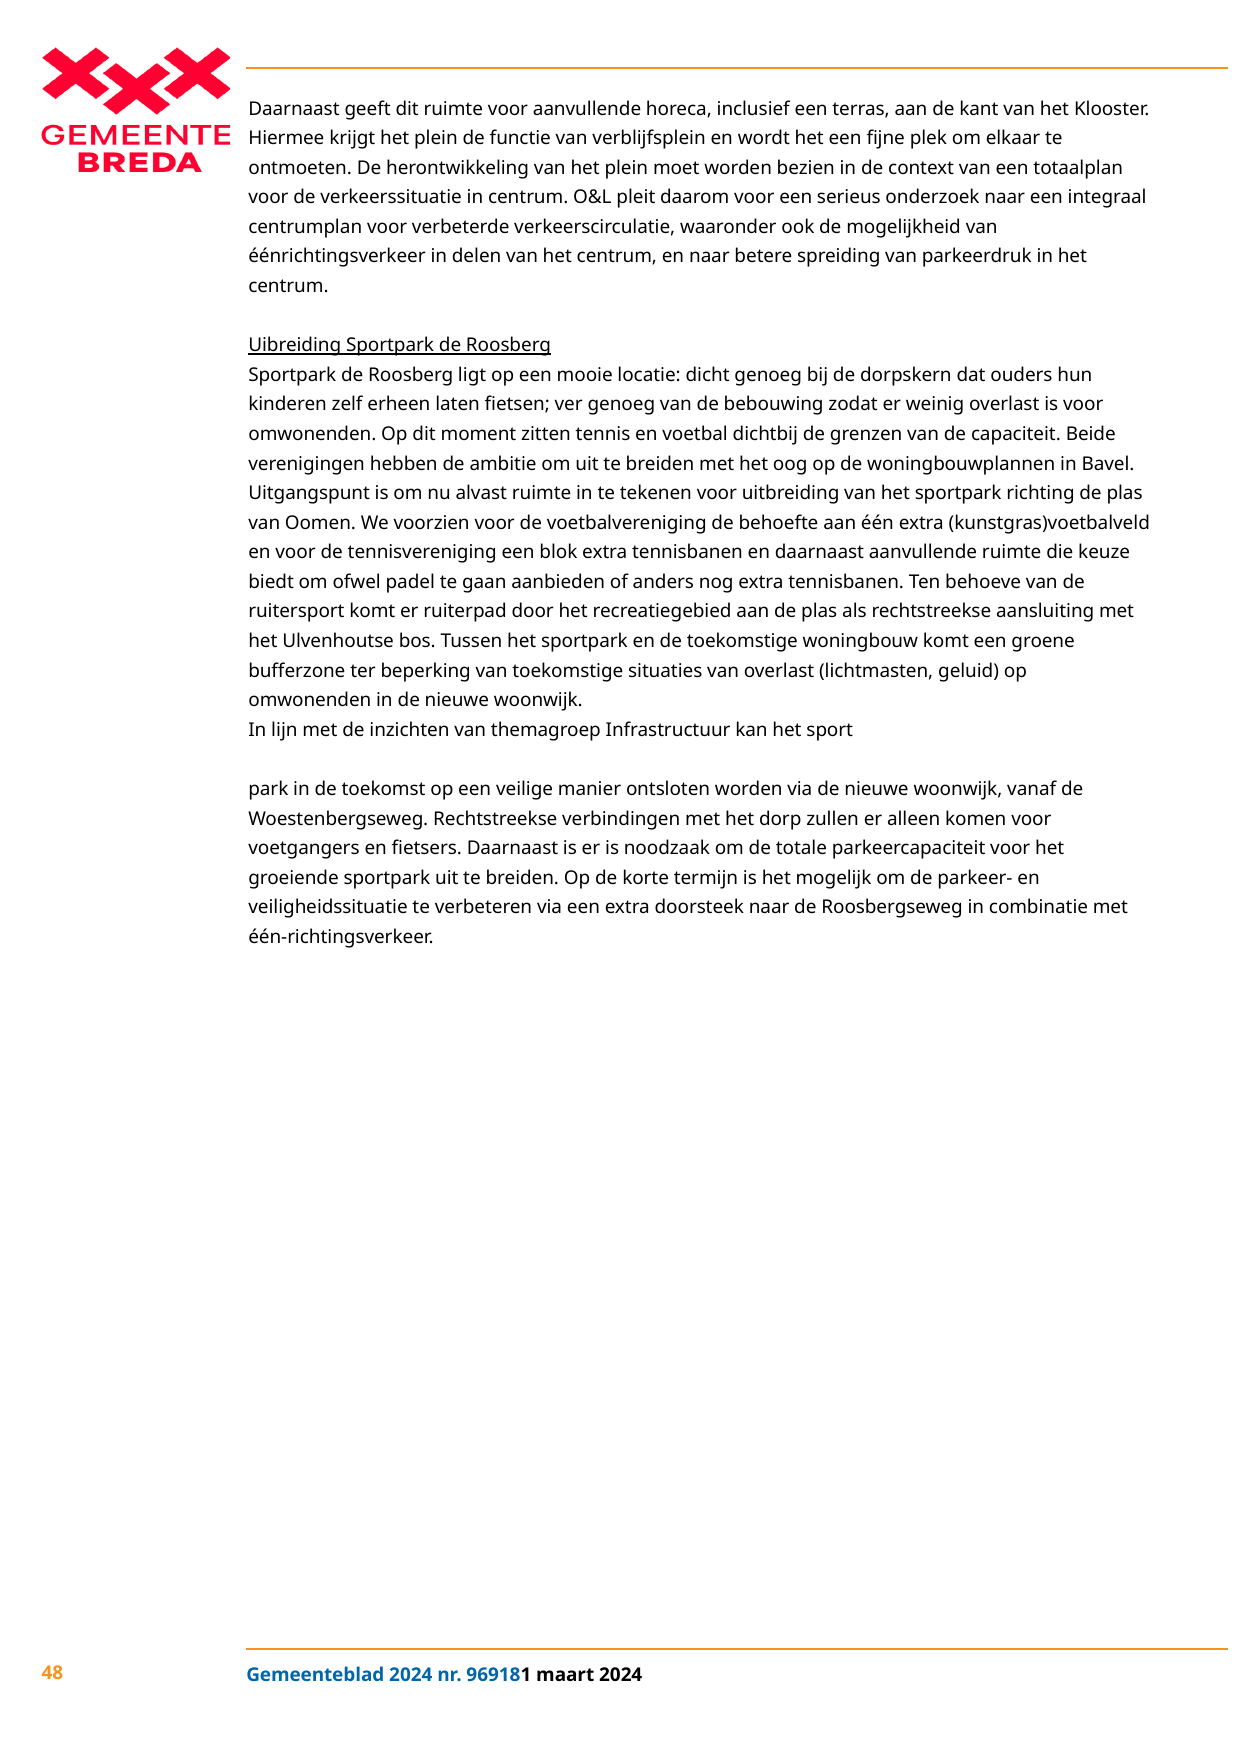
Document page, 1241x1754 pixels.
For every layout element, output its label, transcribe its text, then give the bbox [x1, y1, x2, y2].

text park in de toekomst op een veilige manier ontsloten worden via de nieuwe woonwijk, vanaf de Woestenbergseweg. Rechtstreekse verbindingen met het dorp zullen er alleen komen voor voetgangers en fietsers. Daarnaast is er is noodzaak om de totale parkeercapaciteit voor het groeiende sportpark uit te breiden. Op de korte termijn is het mogelijk om de parkeer- en veiligheidssituatie te verbeteren via een extra doorsteek naar de Roosbergseweg in combinatie met één-richtingsverkeer. [248, 775, 1152, 949]
text Uibreiding Sportpark de Roosberg [248, 331, 1152, 357]
picture [41, 47, 231, 172]
text In lijn met de inzichten van themagroep Infrastructuur kan het sport [248, 716, 1152, 742]
text Daarnaast geeft dit ruimte voor aanvullende horeca, inclusief een terras, aan de kant van het Klooster. Hiermee krijgt het plein de functie van verblijfsplein en wordt het een fijne plek om elkaar te ontmoeten. De herontwikkeling van het plein moet worden bezien in de context van een totaalplan voor de verkeerssituatie in centrum. O&L pleit daarom voor een serieus onderzoek naar een integraal centrumplan voor verbeterde verkeerscirculatie, waaronder ook de mogelijkheid van éénrichtingsverkeer in delen van het centrum, en naar betere spreiding van parkeerdruk in het centrum. [248, 95, 1152, 298]
text Sportpark de Roosberg ligt op een mooie locatie: dicht genoeg bij de dorpskern dat ouders hun kinderen zelf erheen laten fietsen; ver genoeg van de bebouwing zodat er weinig overlast is voor omwonenden. Op dit moment zitten tennis en voetbal dichtbij de grenzen van de capaciteit. Beide verenigingen hebben de ambitie om uit te breiden met het oog op de woningbouwplannen in Bavel. Uitgangspunt is om nu alvast ruimte in te tekenen voor uitbreiding van het sportpark richting de plas van Oomen. We voorzien voor de voetbalvereniging de behoefte aan één extra (kunstgras)voetbalveld en voor de tennisvereniging een blok extra tennisbanen en daarnaast aanvullende ruimte die keuze biedt om ofwel padel te gaan aanbieden of anders nog extra tennisbanen. Ten behoeve van de ruitersport komt er ruiterpad door het recreatiegebied aan de plas als rechtstreekse aansluiting met het Ulvenhoutse bos. Tussen het sportpark en de toekomstige woningbouw komt een groene bufferzone ter beperking van toekomstige situaties van overlast (lichtmasten, geluid) op omwonenden in de nieuwe woonwijk. [248, 361, 1152, 712]
